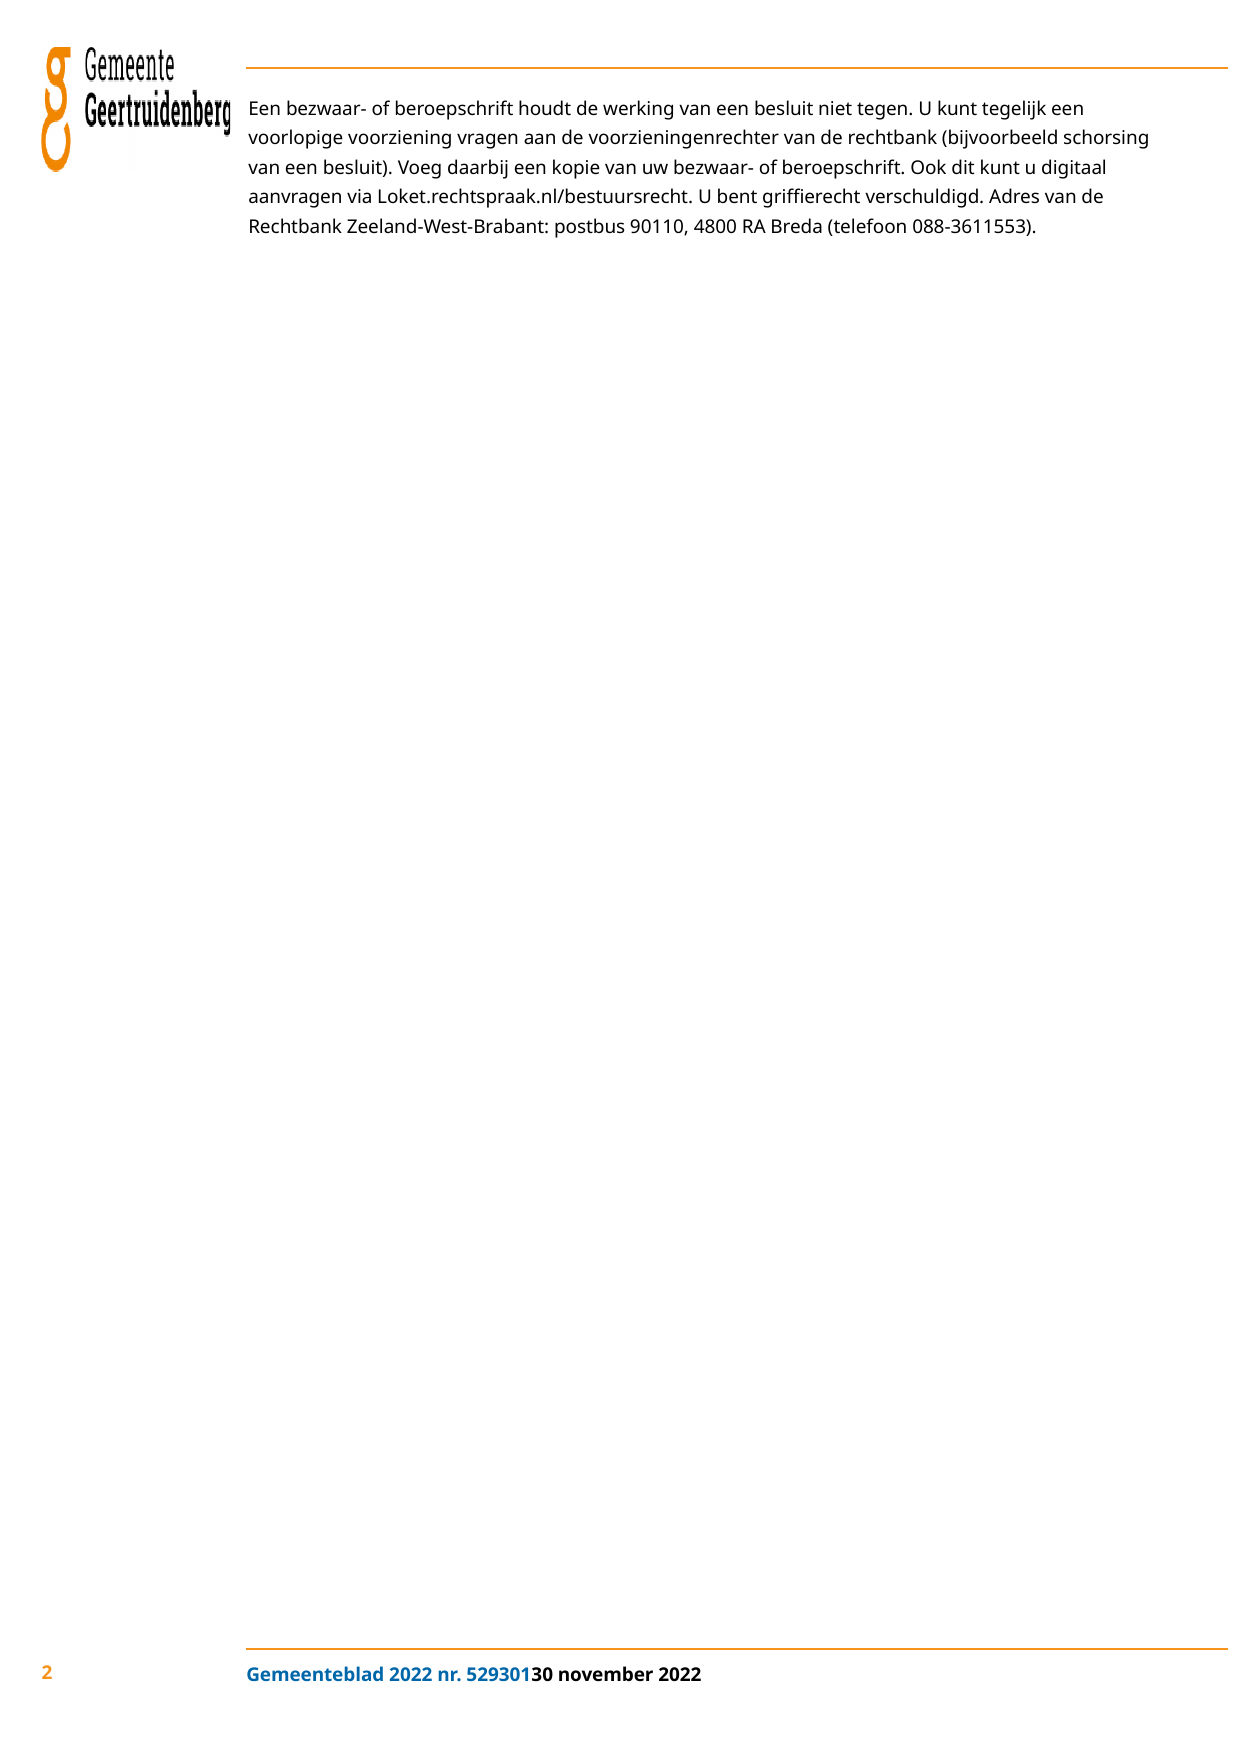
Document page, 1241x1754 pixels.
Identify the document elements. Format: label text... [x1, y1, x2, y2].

picture [41, 47, 231, 172]
text Een bezwaar- of beroepschrift houdt de werking van een besluit niet tegen. U kunt tegelijk een voorlopige voorziening vragen aan de voorzieningenrechter van de rechtbank (bijvoorbeeld schorsing van een besluit). Voeg daarbij een kopie van uw bezwaar- of beroepschrift. Ook dit kunt u digitaal aanvragen via Loket.rechtspraak.nl/bestuursrecht. U bent griffierecht verschuldigd. Adres van de Rechtbank Zeeland-West-Brabant: postbus 90110, 4800 RA Breda (telefoon 088-3611553). [248, 95, 1152, 239]
